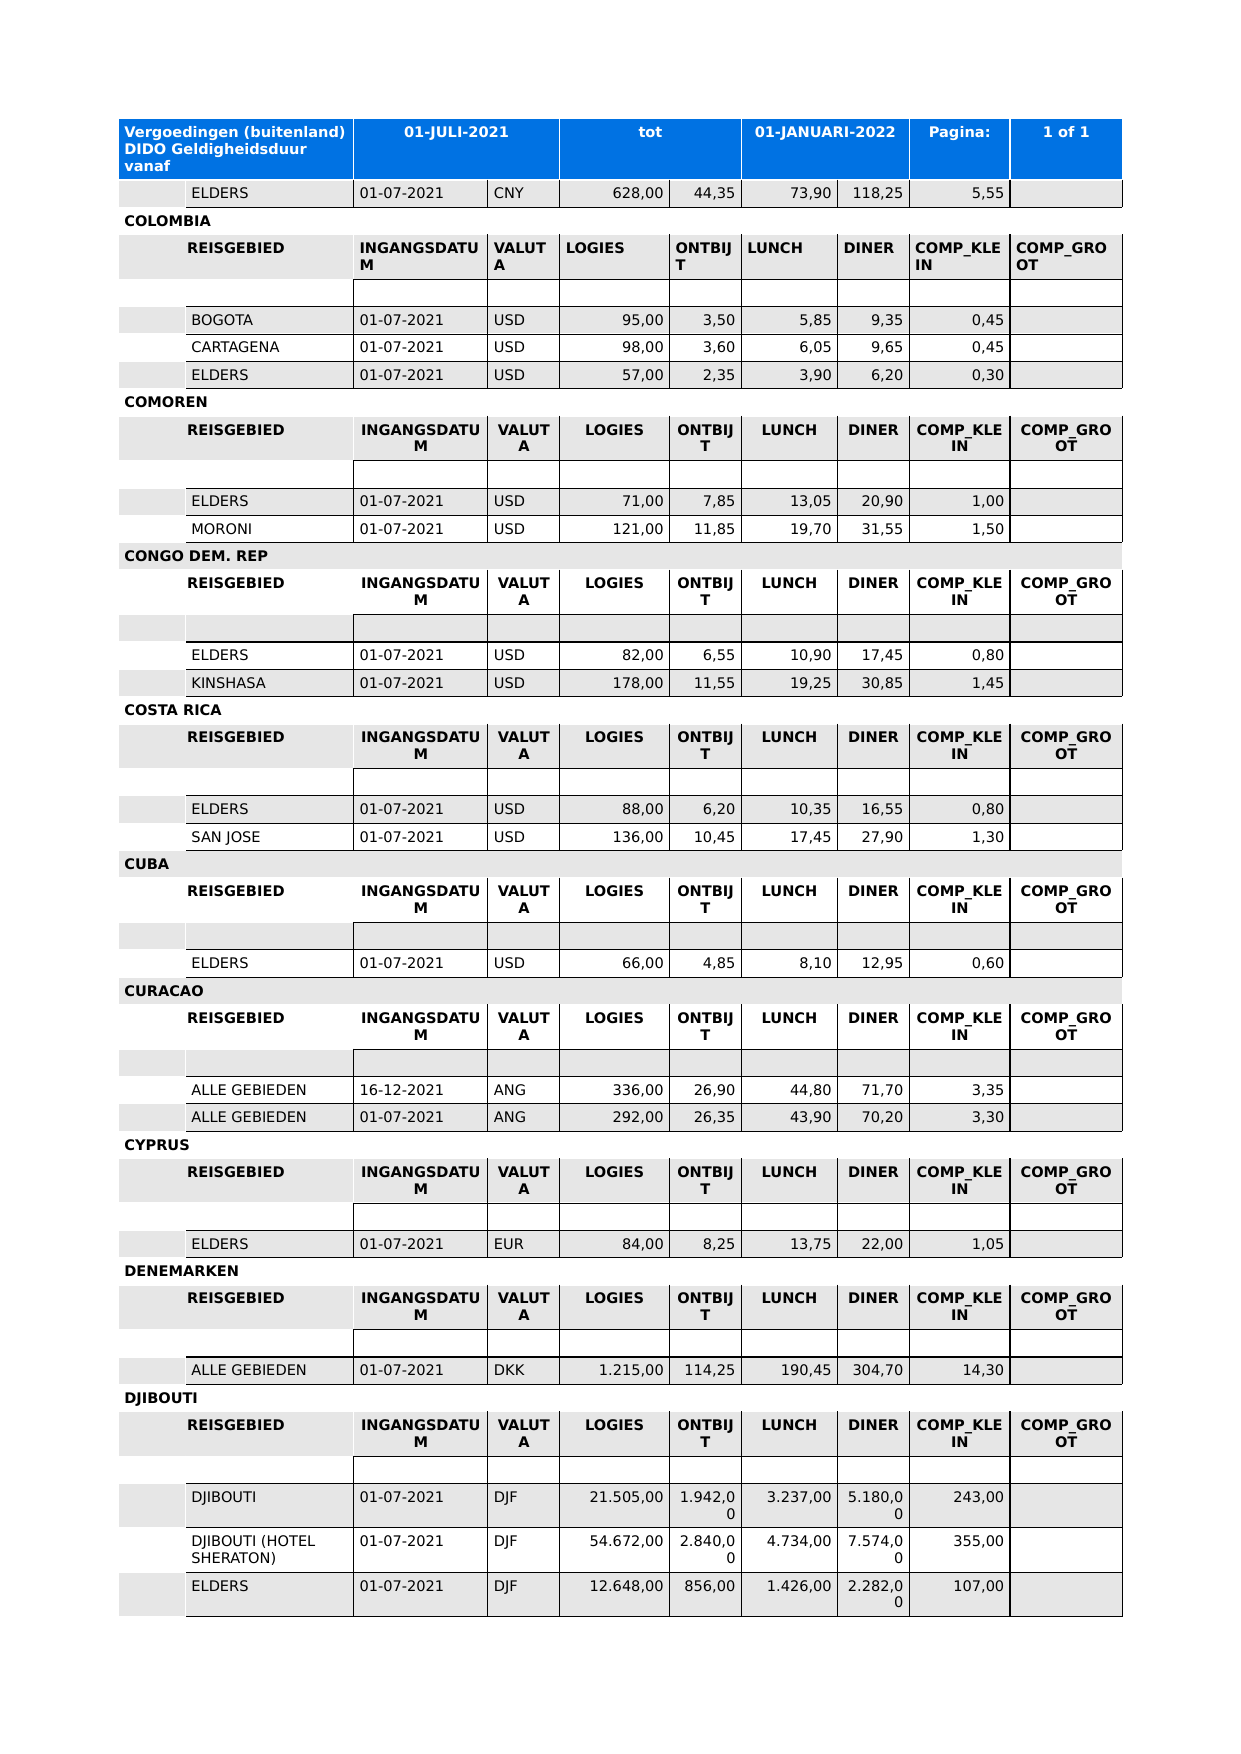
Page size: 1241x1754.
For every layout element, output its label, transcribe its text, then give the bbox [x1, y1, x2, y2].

table_cell USD [488, 307, 559, 333]
table_cell [354, 1457, 487, 1483]
table_cell [1011, 769, 1122, 795]
table_cell DINER [838, 571, 909, 614]
table_cell [1011, 615, 1122, 641]
table_cell USD [488, 950, 559, 977]
table_cell [354, 1050, 487, 1076]
table_cell DJIBOUTI [119, 1385, 1122, 1411]
table_cell [742, 769, 837, 795]
table_cell DINER [838, 1286, 909, 1329]
table_cell [119, 769, 185, 795]
table_cell 8,10 [742, 950, 837, 977]
table_cell [488, 1050, 559, 1076]
table_cell DENEMARKEN [119, 1258, 1122, 1284]
table_cell 0,80 [910, 643, 1009, 669]
table_cell LUNCH [742, 725, 837, 768]
table_cell LUNCH [742, 417, 837, 460]
table_cell 43,90 [742, 1104, 837, 1131]
table_cell VALUTA [488, 1005, 559, 1048]
table_cell REISGEBIED [119, 417, 353, 460]
table_cell INGANGSDATUM [354, 1005, 487, 1048]
table_cell ANG [488, 1104, 559, 1131]
table_cell 16-12-2021 [354, 1077, 487, 1103]
table_cell [119, 280, 185, 306]
table_cell COMP_KLEIN [910, 879, 1009, 922]
table_cell LUNCH [742, 571, 837, 614]
table_cell 01-07-2021 [354, 362, 487, 388]
table_cell 01-07-2021 [354, 335, 487, 361]
table_cell ELDERS [186, 796, 353, 823]
table_cell 22,00 [838, 1231, 909, 1257]
table_cell [1011, 335, 1122, 361]
table_cell 73,90 [742, 181, 837, 207]
table_cell LUNCH [742, 1412, 837, 1456]
table_cell COSTA RICA [119, 697, 1122, 723]
table_cell 31,55 [838, 516, 909, 542]
table_cell [1011, 181, 1122, 207]
table_cell COMP_GROOT [1011, 1412, 1122, 1456]
table_cell CUBA [119, 851, 1122, 877]
table_cell BOGOTA [186, 307, 353, 333]
table_cell INGANGSDATUM [354, 879, 487, 922]
table_cell LUNCH [742, 1286, 837, 1329]
table_cell INGANGSDATUM [354, 571, 487, 614]
table_cell INGANGSDATUM [354, 1412, 487, 1456]
table_cell 0,60 [910, 950, 1009, 977]
table_cell [838, 615, 909, 641]
table_cell [838, 1204, 909, 1230]
table_cell COMP_KLEIN [910, 235, 1009, 279]
table_cell REISGEBIED [119, 1005, 353, 1048]
table_cell 01-07-2021 [354, 796, 487, 823]
table_cell 3,90 [742, 362, 837, 388]
table_cell DINER [838, 235, 909, 279]
table_cell [186, 923, 353, 949]
table_cell 95,00 [560, 307, 669, 333]
table_cell DINER [838, 725, 909, 768]
table_cell LOGIES [560, 1005, 669, 1048]
table_cell 4.734,00 [742, 1528, 837, 1572]
table_cell [119, 824, 185, 850]
table_cell 4,85 [670, 950, 741, 977]
table_cell 6,20 [838, 362, 909, 388]
table_cell [910, 1050, 1009, 1076]
table_cell [910, 615, 1009, 641]
table_cell 11,85 [670, 516, 741, 542]
table_cell 13,05 [742, 489, 837, 515]
table_cell 01-07-2021 [354, 489, 487, 515]
table_cell [119, 362, 185, 388]
table_cell 16,55 [838, 796, 909, 823]
table_cell [838, 461, 909, 487]
table_cell [560, 1457, 669, 1483]
table_cell 98,00 [560, 335, 669, 361]
table_cell 10,90 [742, 643, 837, 669]
table_cell [560, 280, 669, 306]
table_cell 178,00 [560, 670, 669, 696]
table_cell 5,85 [742, 307, 837, 333]
table_cell [186, 280, 353, 306]
table_cell 01-07-2021 [354, 950, 487, 977]
table_cell [1011, 1231, 1122, 1257]
table_cell 01-07-2021 [354, 824, 487, 850]
table_cell [742, 1457, 837, 1483]
table_cell LOGIES [560, 879, 669, 922]
table_cell 1,05 [910, 1231, 1009, 1257]
table_cell INGANGSDATUM [354, 1159, 487, 1202]
table_cell INGANGSDATUM [354, 1286, 487, 1329]
table_cell 9,65 [838, 335, 909, 361]
table_cell [1011, 1330, 1122, 1356]
table_cell USD [488, 824, 559, 850]
table_cell [560, 923, 669, 949]
table_cell 6,05 [742, 335, 837, 361]
table_cell [119, 516, 185, 542]
table_cell COMP_KLEIN [910, 571, 1009, 614]
table_cell LUNCH [742, 235, 837, 279]
table_cell [488, 615, 559, 641]
table_cell [670, 1457, 741, 1483]
table_header 1 of 1 [1011, 119, 1122, 179]
table_cell 13,75 [742, 1231, 837, 1257]
table_cell ALLE GEBIEDEN [186, 1104, 353, 1131]
table_cell COMP_GROOT [1011, 235, 1122, 279]
table_cell [742, 615, 837, 641]
table_cell [670, 923, 741, 949]
table_cell [119, 615, 185, 641]
table_cell 01-07-2021 [354, 1528, 487, 1572]
table_cell 0,80 [910, 796, 1009, 823]
table_header 01-JULI-2021 [354, 119, 559, 179]
table_cell 12.648,00 [560, 1573, 669, 1616]
table_cell [119, 1358, 185, 1384]
table_cell [119, 1077, 185, 1103]
table_cell ANG [488, 1077, 559, 1103]
table_cell [1011, 643, 1122, 669]
table_cell 292,00 [560, 1104, 669, 1131]
table_cell [1011, 923, 1122, 949]
table_cell REISGEBIED [119, 1159, 353, 1202]
table_cell [1011, 1204, 1122, 1230]
table_cell 14,30 [910, 1358, 1009, 1384]
table_cell [670, 280, 741, 306]
table_cell [488, 280, 559, 306]
table_cell [354, 615, 487, 641]
table_cell [354, 1204, 487, 1230]
table_cell 336,00 [560, 1077, 669, 1103]
table_cell VALUTA [488, 1412, 559, 1456]
table_cell 01-07-2021 [354, 307, 487, 333]
table_cell MORONI [186, 516, 353, 542]
table_cell CARTAGENA [186, 335, 353, 361]
table_cell 01-07-2021 [354, 181, 487, 207]
table_cell VALUTA [488, 879, 559, 922]
table_cell [186, 615, 353, 641]
table_cell LOGIES [560, 1412, 669, 1456]
table_cell [1011, 1573, 1122, 1616]
table_cell 9,35 [838, 307, 909, 333]
table_cell [488, 1330, 559, 1356]
table_cell 0,45 [910, 335, 1009, 361]
table_cell 107,00 [910, 1573, 1009, 1616]
table_cell [119, 796, 185, 823]
table_cell CURACAO [119, 978, 1122, 1004]
table_cell VALUTA [488, 1286, 559, 1329]
table_cell [670, 615, 741, 641]
table_cell [119, 489, 185, 515]
table_cell [119, 1457, 185, 1483]
table_cell SAN JOSE [186, 824, 353, 850]
table_cell 856,00 [670, 1573, 741, 1616]
table_cell COMP_GROOT [1011, 725, 1122, 768]
table_cell [1011, 1484, 1122, 1527]
table_cell LUNCH [742, 1159, 837, 1202]
table_cell [560, 1330, 669, 1356]
table_cell [119, 1573, 185, 1616]
table_cell VALUTA [488, 417, 559, 460]
table_cell ONTBIJT [670, 879, 741, 922]
table_cell ONTBIJT [670, 1412, 741, 1456]
table_cell DKK [488, 1358, 559, 1384]
table_cell 0,45 [910, 307, 1009, 333]
table_cell 44,80 [742, 1077, 837, 1103]
table_cell [742, 461, 837, 487]
table_cell [910, 769, 1009, 795]
table_cell 121,00 [560, 516, 669, 542]
table_cell 7,85 [670, 489, 741, 515]
table_cell [910, 280, 1009, 306]
table_cell 1,50 [910, 516, 1009, 542]
table_cell 0,30 [910, 362, 1009, 388]
table_cell INGANGSDATUM [354, 725, 487, 768]
table_cell [119, 950, 185, 977]
table_cell [119, 670, 185, 696]
table_cell DINER [838, 1159, 909, 1202]
table_cell [838, 1330, 909, 1356]
table_cell [670, 1330, 741, 1356]
table_cell 1,45 [910, 670, 1009, 696]
table_cell 82,00 [560, 643, 669, 669]
table_cell 71,70 [838, 1077, 909, 1103]
table_cell 01-07-2021 [354, 670, 487, 696]
table_cell 19,25 [742, 670, 837, 696]
table_cell COMP_KLEIN [910, 417, 1009, 460]
table_cell DJIBOUTI (HOTEL SHERATON) [186, 1528, 353, 1572]
table_cell [1011, 516, 1122, 542]
table_cell [119, 643, 185, 669]
table_cell ONTBIJT [670, 1286, 741, 1329]
table_cell [488, 461, 559, 487]
table_cell DJF [488, 1484, 559, 1527]
table_cell [488, 1457, 559, 1483]
table_cell ELDERS [186, 362, 353, 388]
table_cell 243,00 [910, 1484, 1009, 1527]
table_cell [1011, 796, 1122, 823]
table_cell ONTBIJT [670, 1005, 741, 1048]
table_cell LOGIES [560, 235, 669, 279]
table_cell 355,00 [910, 1528, 1009, 1572]
table_cell COMP_GROOT [1011, 879, 1122, 922]
table_cell 01-07-2021 [354, 1484, 487, 1527]
table_cell ELDERS [186, 1573, 353, 1616]
table_cell CONGO DEM. REP [119, 543, 1122, 569]
table_cell DINER [838, 417, 909, 460]
table_cell LUNCH [742, 879, 837, 922]
table_cell [119, 181, 185, 207]
table_cell [119, 461, 185, 487]
table_cell REISGEBIED [119, 879, 353, 922]
table_cell 8,25 [670, 1231, 741, 1257]
table_cell [1011, 1050, 1122, 1076]
table_cell [1011, 824, 1122, 850]
table_cell DJIBOUTI [186, 1484, 353, 1527]
table_cell [838, 769, 909, 795]
table_cell [838, 923, 909, 949]
table_cell [488, 1204, 559, 1230]
table_cell [560, 615, 669, 641]
table_cell DJF [488, 1573, 559, 1616]
table_cell 628,00 [560, 181, 669, 207]
table_cell [119, 1050, 185, 1076]
table_cell ALLE GEBIEDEN [186, 1077, 353, 1103]
table_cell 136,00 [560, 824, 669, 850]
table_cell 17,45 [838, 643, 909, 669]
table_cell 114,25 [670, 1358, 741, 1384]
table_cell 70,20 [838, 1104, 909, 1131]
table_cell [670, 1204, 741, 1230]
table_cell [186, 1330, 353, 1356]
table_cell 01-07-2021 [354, 643, 487, 669]
table_cell 12,95 [838, 950, 909, 977]
table_cell [186, 1050, 353, 1076]
table_cell 01-07-2021 [354, 516, 487, 542]
table_cell [119, 1528, 185, 1572]
table_cell REISGEBIED [119, 725, 353, 768]
table_cell 01-07-2021 [354, 1231, 487, 1257]
table_cell LOGIES [560, 417, 669, 460]
table_cell CYPRUS [119, 1132, 1122, 1158]
table_cell DINER [838, 879, 909, 922]
table_cell USD [488, 516, 559, 542]
table_cell ELDERS [186, 643, 353, 669]
table_cell 304,70 [838, 1358, 909, 1384]
table_cell [742, 280, 837, 306]
table_cell COMP_KLEIN [910, 1005, 1009, 1048]
table_cell 01-07-2021 [354, 1573, 487, 1616]
table_cell LOGIES [560, 571, 669, 614]
table_cell USD [488, 362, 559, 388]
table_cell ONTBIJT [670, 1159, 741, 1202]
table_cell [910, 1457, 1009, 1483]
table_cell REISGEBIED [119, 235, 353, 279]
table_cell LOGIES [560, 1159, 669, 1202]
table_cell [1011, 1104, 1122, 1131]
table_cell USD [488, 489, 559, 515]
table_cell KINSHASA [186, 670, 353, 696]
table_cell 1.942,00 [670, 1484, 741, 1527]
table_cell [119, 1231, 185, 1257]
table_cell 71,00 [560, 489, 669, 515]
table_cell ONTBIJT [670, 571, 741, 614]
table_cell [119, 335, 185, 361]
table_cell 2,35 [670, 362, 741, 388]
table_cell ALLE GEBIEDEN [186, 1358, 353, 1384]
table_cell ELDERS [186, 950, 353, 977]
table_cell [910, 1330, 1009, 1356]
table_cell [354, 461, 487, 487]
table_cell COMP_GROOT [1011, 1005, 1122, 1048]
table_cell [910, 1204, 1009, 1230]
table_cell 1,30 [910, 824, 1009, 850]
table_cell 7.574,00 [838, 1528, 909, 1572]
table_cell EUR [488, 1231, 559, 1257]
table_cell COMP_GROOT [1011, 1159, 1122, 1202]
table_cell [1011, 670, 1122, 696]
table_cell 2.840,00 [670, 1528, 741, 1572]
table_cell 10,35 [742, 796, 837, 823]
table_cell 19,70 [742, 516, 837, 542]
table_cell [560, 769, 669, 795]
table_cell ELDERS [186, 1231, 353, 1257]
table_cell 2.282,00 [838, 1573, 909, 1616]
table_cell REISGEBIED [119, 1286, 353, 1329]
table_cell USD [488, 670, 559, 696]
table_cell [354, 923, 487, 949]
table_cell [670, 1050, 741, 1076]
table_cell ONTBIJT [670, 725, 741, 768]
table_cell [910, 461, 1009, 487]
table_cell USD [488, 335, 559, 361]
table_cell [1011, 280, 1122, 306]
table_cell VALUTA [488, 1159, 559, 1202]
table_cell [742, 1204, 837, 1230]
table_cell 26,90 [670, 1077, 741, 1103]
table_cell VALUTA [488, 725, 559, 768]
table_cell 66,00 [560, 950, 669, 977]
table_cell 26,35 [670, 1104, 741, 1131]
table_cell VALUTA [488, 571, 559, 614]
table_cell COMP_GROOT [1011, 417, 1122, 460]
table_cell INGANGSDATUM [354, 235, 487, 279]
table_cell COMP_GROOT [1011, 1286, 1122, 1329]
table_cell 3,35 [910, 1077, 1009, 1103]
table_header Pagina: [910, 119, 1009, 179]
table_cell 190,45 [742, 1358, 837, 1384]
table_cell 5.180,00 [838, 1484, 909, 1527]
table_cell COMP_KLEIN [910, 1159, 1009, 1202]
table_cell [560, 1050, 669, 1076]
table_cell 3,60 [670, 335, 741, 361]
table_cell DJF [488, 1528, 559, 1572]
table_cell COMP_KLEIN [910, 1286, 1009, 1329]
table_cell [560, 461, 669, 487]
table_cell LOGIES [560, 725, 669, 768]
table_cell INGANGSDATUM [354, 417, 487, 460]
table_cell COLOMBIA [119, 208, 1122, 234]
table_cell 01-07-2021 [354, 1104, 487, 1131]
table_cell 1.426,00 [742, 1573, 837, 1616]
table_cell 3,30 [910, 1104, 1009, 1131]
table_cell [670, 769, 741, 795]
table_cell 21.505,00 [560, 1484, 669, 1527]
table_cell REISGEBIED [119, 1412, 353, 1456]
table_cell DINER [838, 1005, 909, 1048]
table_cell 27,90 [838, 824, 909, 850]
table_cell [742, 1330, 837, 1356]
table_cell 1,00 [910, 489, 1009, 515]
table_cell [354, 769, 487, 795]
table_cell [1011, 1358, 1122, 1384]
table_cell ONTBIJT [670, 417, 741, 460]
table_cell 5,55 [910, 181, 1009, 207]
table_cell [1011, 461, 1122, 487]
table_cell 3,50 [670, 307, 741, 333]
table_cell 30,85 [838, 670, 909, 696]
table_cell [560, 1204, 669, 1230]
table_cell 6,20 [670, 796, 741, 823]
table_cell USD [488, 796, 559, 823]
table_cell [186, 1457, 353, 1483]
table_cell 57,00 [560, 362, 669, 388]
table_cell [354, 280, 487, 306]
table_cell [186, 1204, 353, 1230]
table_cell 44,35 [670, 181, 741, 207]
table_cell 20,90 [838, 489, 909, 515]
table_cell COMP_GROOT [1011, 571, 1122, 614]
table_cell 118,25 [838, 181, 909, 207]
table_cell 17,45 [742, 824, 837, 850]
table_cell [1011, 1077, 1122, 1103]
table_cell 11,55 [670, 670, 741, 696]
table_cell [838, 1457, 909, 1483]
table_cell [186, 769, 353, 795]
table_cell 01-07-2021 [354, 1358, 487, 1384]
table_cell LOGIES [560, 1286, 669, 1329]
table_cell [742, 923, 837, 949]
table_cell REISGEBIED [119, 571, 353, 614]
table_cell ONTBIJT [670, 235, 741, 279]
table_cell 10,45 [670, 824, 741, 850]
table_cell COMP_KLEIN [910, 725, 1009, 768]
table_header 01-JANUARI-2022 [742, 119, 909, 179]
table_cell CNY [488, 181, 559, 207]
table_cell USD [488, 643, 559, 669]
table_cell [119, 1330, 185, 1356]
table_cell [670, 461, 741, 487]
table_cell ELDERS [186, 489, 353, 515]
table_cell [1011, 307, 1122, 333]
table_cell 54.672,00 [560, 1528, 669, 1572]
table_cell DINER [838, 1412, 909, 1456]
table_cell COMOREN [119, 389, 1122, 416]
table_cell [488, 923, 559, 949]
table_cell [1011, 950, 1122, 977]
table_cell COMP_KLEIN [910, 1412, 1009, 1456]
table_cell [1011, 1528, 1122, 1572]
table_cell 88,00 [560, 796, 669, 823]
table_cell [1011, 362, 1122, 388]
table_cell [119, 923, 185, 949]
table_cell [742, 1050, 837, 1076]
table_cell [119, 1204, 185, 1230]
table_cell 84,00 [560, 1231, 669, 1257]
table_cell 1.215,00 [560, 1358, 669, 1384]
table_cell ELDERS [186, 181, 353, 207]
table_cell [1011, 489, 1122, 515]
table_cell [186, 461, 353, 487]
table_cell [910, 923, 1009, 949]
table_cell 3.237,00 [742, 1484, 837, 1527]
table_header tot [560, 119, 741, 179]
table_cell [119, 1484, 185, 1527]
table_cell [119, 1104, 185, 1131]
table_cell [838, 1050, 909, 1076]
table_cell [354, 1330, 487, 1356]
table_cell [119, 307, 185, 333]
table_cell VALUTA [488, 235, 559, 279]
table_cell LUNCH [742, 1005, 837, 1048]
table_cell [1011, 1457, 1122, 1483]
table_cell [838, 280, 909, 306]
table_cell [488, 769, 559, 795]
table_header Vergoedingen (buitenland) DIDO Geldigheidsduur vanaf [119, 119, 353, 179]
table_cell 6,55 [670, 643, 741, 669]
